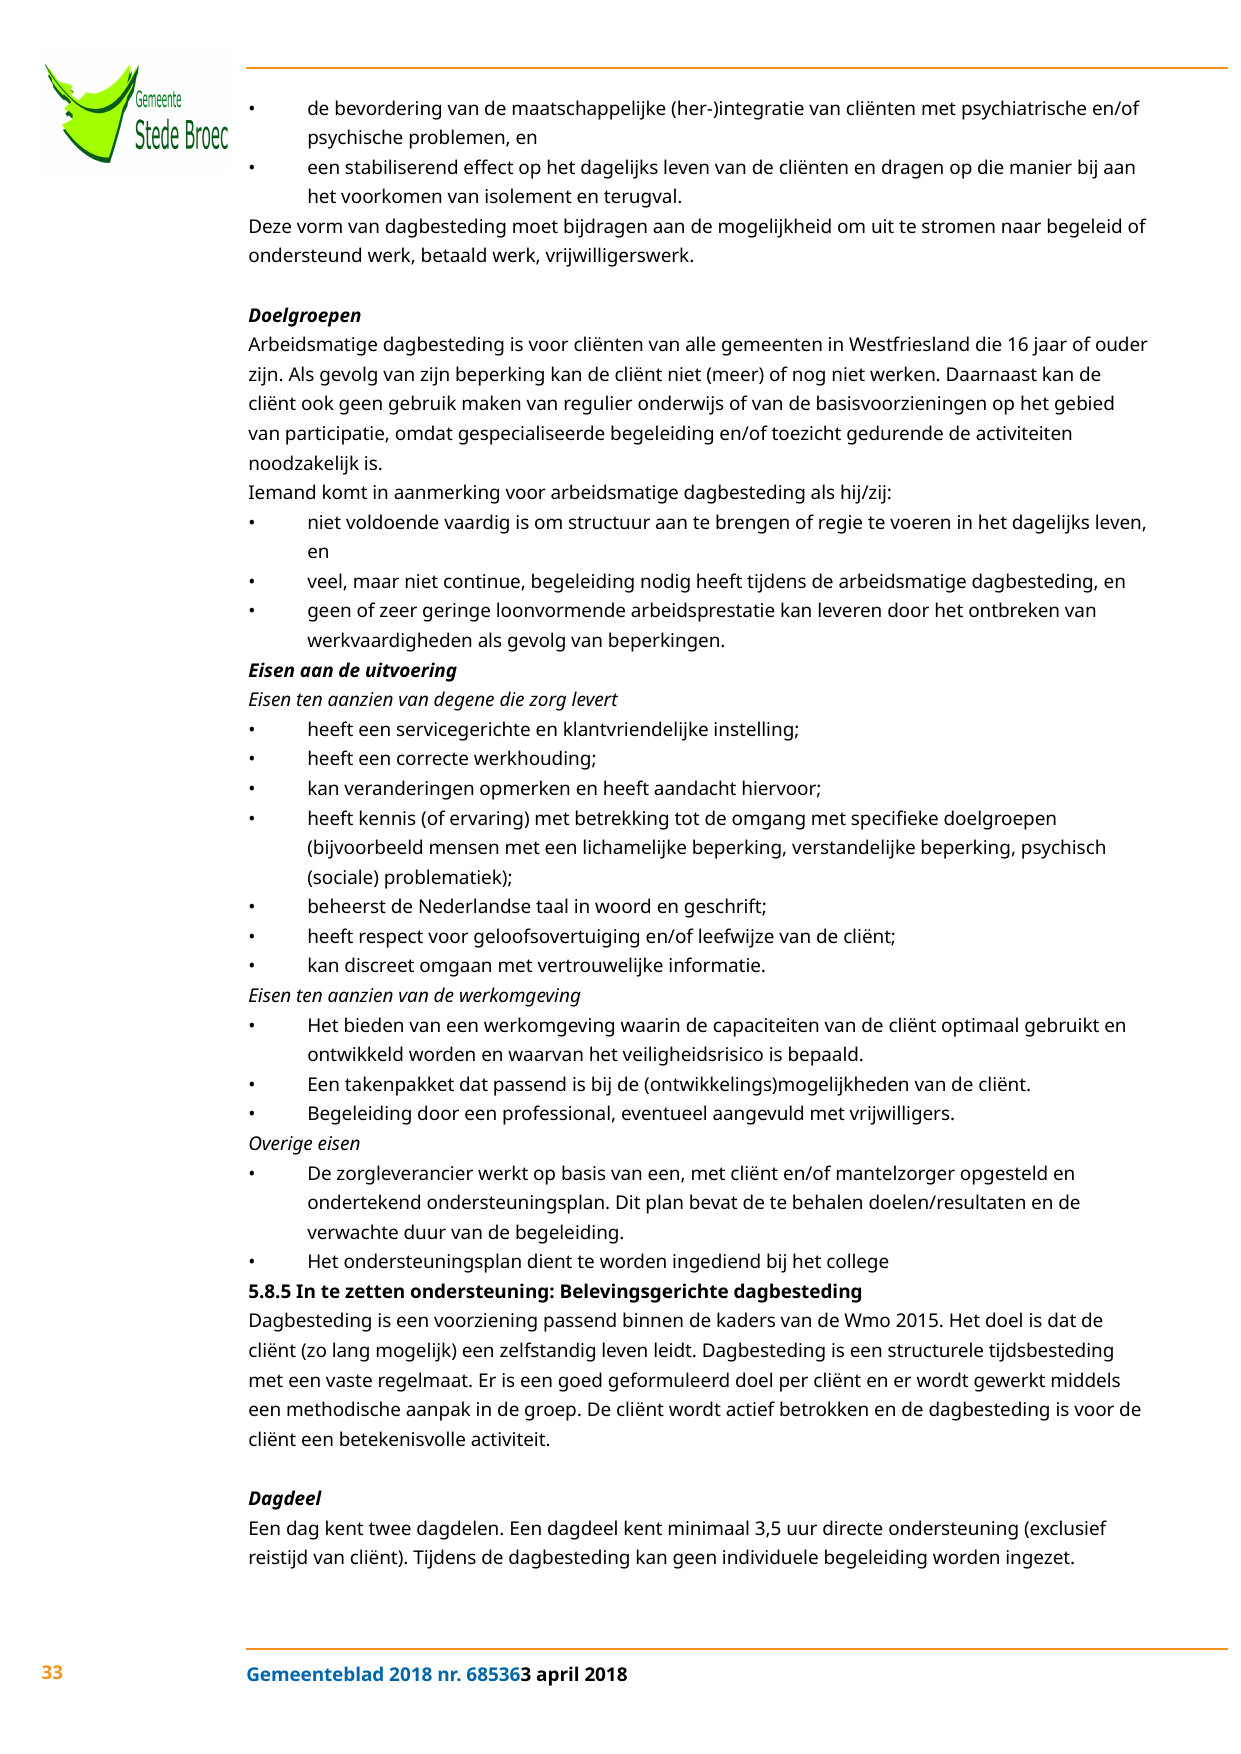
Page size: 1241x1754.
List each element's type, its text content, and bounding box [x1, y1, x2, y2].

text Overige eisen [248, 1130, 1152, 1156]
list kan discreet omgaan met vertrouwelijke informatie. [248, 953, 1152, 978]
list de bevordering van de maatschappelijke (her-)integratie van cliënten met psychiatrische en/of psychische problemen, en [248, 95, 1152, 150]
list Begeleiding door een professional, eventueel aangevuld met vrijwilligers. [248, 1101, 1152, 1126]
text Dagbesteding is een voorziening passend binnen de kaders van de Wmo 2015. Het doel is dat de cliënt (zo lang mogelijk) een zelfstandig leven leidt. Dagbesteding is een structurele tijdsbesteding met een vaste regelmaat. Er is een goed geformuleerd doel per cliënt en er wordt gewerkt middels een methodische aanpak in de groep. De cliënt wordt actief betrokken en de dagbesteding is voor de cliënt een betekenisvolle activiteit. [248, 1308, 1152, 1452]
text Deze vorm van dagbesteding moet bijdragen aan de mogelijkheid om uit te stromen naar begeleid of ondersteund werk, betaald werk, vrijwilligerswerk. [248, 213, 1152, 268]
list een stabiliserend effect op het dagelijks leven van de cliënten en dragen op die manier bij aan het voorkomen van isolement en terugval. [248, 154, 1152, 209]
text Een dag kent twee dagdelen. Een dagdeel kent minimaal 3,5 uur directe ondersteuning (exclusief reistijd van cliënt). Tijdens de dagbesteding kan geen individuele begeleiding worden ingezet. [248, 1515, 1152, 1570]
picture [41, 47, 231, 172]
list heeft respect voor geloofsovertuiging en/of leefwijze van de cliënt; [248, 923, 1152, 949]
list kan veranderingen opmerken en heeft aandacht hiervoor; [248, 775, 1152, 801]
text Eisen ten aanzien van degene die zorg levert [248, 686, 1152, 712]
list Het bieden van een werkomgeving waarin de capaciteiten van de cliënt optimaal gebruikt en ontwikkeld worden en waarvan het veiligheidsrisico is bepaald. [248, 1012, 1152, 1067]
list heeft een servicegerichte en klantvriendelijke instelling; [248, 716, 1152, 742]
text 5.8.5 In te zetten ondersteuning: Belevingsgerichte dagbesteding [248, 1278, 1152, 1304]
list geen of zeer geringe loonvormende arbeidsprestatie kan leveren door het ontbreken van werkvaardigheden als gevolg van beperkingen. [248, 598, 1152, 653]
text Arbeidsmatige dagbesteding is voor cliënten van alle gemeenten in Westfriesland die 16 jaar of ouder zijn. Als gevolg van zijn beperking kan de cliënt niet (meer) of nog niet werken. Daarnaast kan de cliënt ook geen gebruik maken van regulier onderwijs of van de basisvoorzieningen op het gebied van participatie, omdat gespecialiseerde begeleiding en/of toezicht gedurende de activiteiten noodzakelijk is. [248, 331, 1152, 476]
list De zorgleverancier werkt op basis van een, met cliënt en/of mantelzorger opgesteld en ondertekend ondersteuningsplan. Dit plan bevat de te behalen doelen/resultaten en de verwachte duur van de begeleiding. [248, 1160, 1152, 1245]
list beheerst de Nederlandse taal in woord en geschrift; [248, 893, 1152, 919]
text Dagdeel [248, 1485, 1152, 1511]
list Een takenpakket dat passend is bij de (ontwikkelings)mogelijkheden van de cliënt. [248, 1071, 1152, 1097]
list heeft kennis (of ervaring) met betrekking tot de omgang met specifieke doelgroepen (bijvoorbeeld mensen met een lichamelijke beperking, verstandelijke beperking, psychisch (sociale) problematiek); [248, 805, 1152, 890]
list heeft een correcte werkhouding; [248, 746, 1152, 771]
list Het ondersteuningsplan dient te worden ingediend bij het college [248, 1248, 1152, 1274]
list niet voldoende vaardig is om structuur aan te brengen of regie te voeren in het dagelijks leven, en [248, 509, 1152, 564]
text Iemand komt in aanmerking voor arbeidsmatige dagbesteding als hij/zij: [248, 479, 1152, 505]
text Doelgroepen [248, 302, 1152, 328]
text Eisen aan de uitvoering [248, 657, 1152, 683]
text Eisen ten aanzien van de werkomgeving [248, 982, 1152, 1008]
list veel, maar niet continue, begeleiding nodig heeft tijdens de arbeidsmatige dagbesteding, en [248, 568, 1152, 594]
